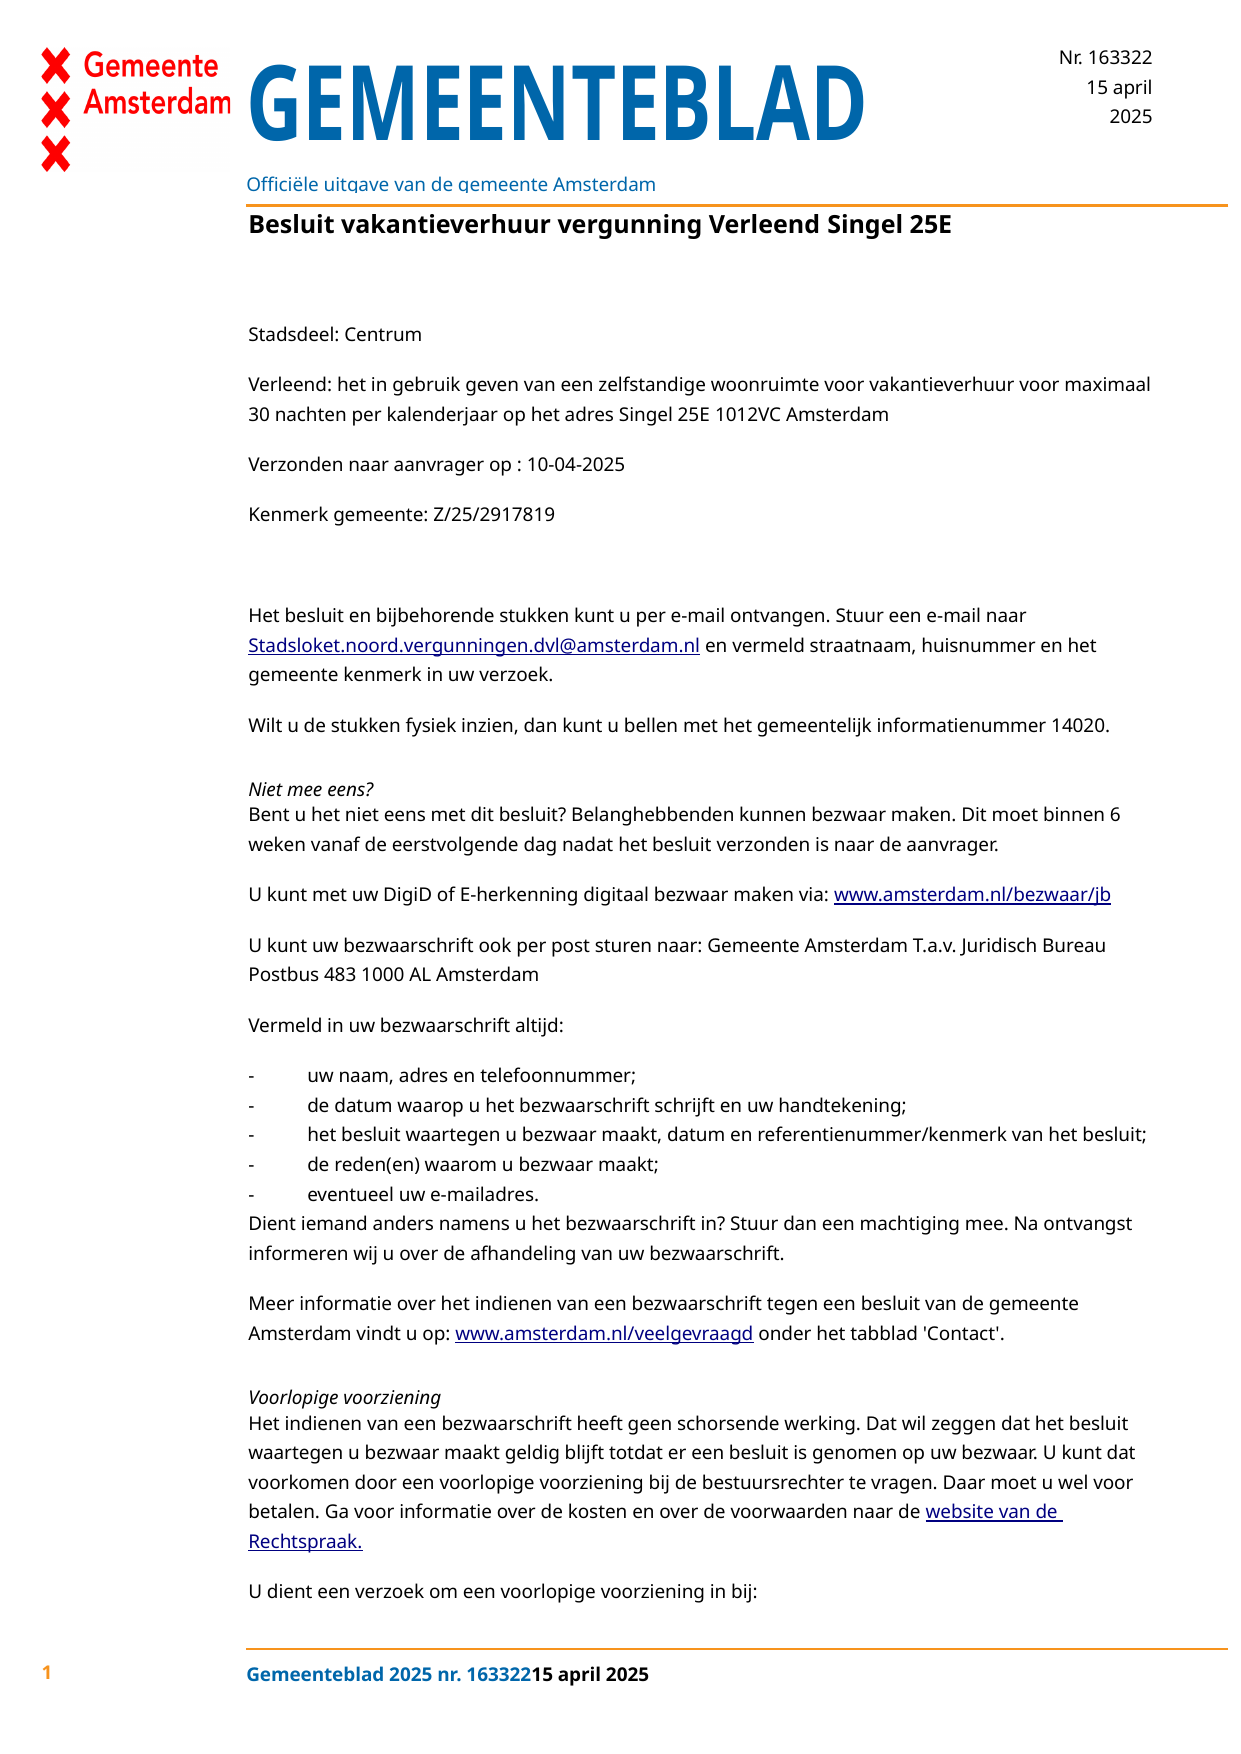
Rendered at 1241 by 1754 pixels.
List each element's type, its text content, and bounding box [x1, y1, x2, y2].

text Besluit vakantieverhuur vergunning Verleend Singel 25E [248, 207, 1152, 241]
text Vermeld in uw bezwaarschrift altijd: [248, 1012, 1152, 1038]
list uw naam, adres en telefoonnummer; [248, 1062, 1152, 1088]
text Wilt u de stukken fysiek inzien, dan kunt u bellen met het gemeentelijk informatienummer 14020. [248, 712, 1152, 738]
list de reden(en) waarom u bezwaar maakt; [248, 1151, 1152, 1177]
text U kunt met uw DigiD of E-herkenning digitaal bezwaar maken via: www.amsterdam.nl/bezwaar/jb [248, 882, 1152, 907]
picture [41, 47, 231, 172]
text Voorlopige voorziening [248, 1384, 1152, 1410]
text U dient een verzoek om een voorlopige voorziening in bij: [248, 1578, 1152, 1604]
list het besluit waartegen u bezwaar maakt, datum en referentienummer/kenmerk van het besluit; [248, 1122, 1152, 1147]
text Verzonden naar aanvrager op : 10-04-2025 [248, 451, 1152, 477]
list de datum waarop u het bezwaarschrift schrijft en uw handtekening; [248, 1092, 1152, 1118]
text Verleend: het in gebruik geven van een zelfstandige woonruimte voor vakantieverhuur voor maximaal 30 nachten per kalenderjaar op het adres Singel 25E 1012VC Amsterdam [248, 371, 1152, 426]
text Meer informatie over het indienen van een bezwaarschrift tegen een besluit van de gemeente Amsterdam vindt u op: www.amsterdam.nl/veelgevraagd onder het tabblad 'Contact'. [248, 1290, 1152, 1346]
text Kenmerk gemeente: Z/25/2917819 [248, 502, 1152, 527]
text U kunt uw bezwaarschrift ook per post sturen naar: Gemeente Amsterdam T.a.v. Juridisch Bureau Postbus 483 1000 AL Amsterdam [248, 932, 1152, 987]
text Niet mee eens? [248, 776, 1152, 802]
text Bent u het niet eens met dit besluit? Belanghebbenden kunnen bezwaar maken. Dit moet binnen 6 weken vanaf de eerstvolgende dag nadat het besluit verzonden is naar de aanvrager. [248, 802, 1152, 857]
text Stadsdeel: Centrum [248, 321, 1152, 346]
list eventueel uw e-mailadres. [248, 1181, 1152, 1207]
text Dient iemand anders namens u het bezwaarschrift in? Stuur dan een machtiging mee. Na ontvangst informeren wij u over de afhandeling van uw bezwaarschrift. [248, 1210, 1152, 1266]
text Het besluit en bijbehorende stukken kunt u per e-mail ontvangen. Stuur een e-mail naar Stadsloket.noord.vergunningen.dvl@amsterdam.nl en vermeld straatnaam, huisnummer en het gemeente kenmerk in uw verzoek. [248, 602, 1152, 687]
text Het indienen van een bezwaarschrift heeft geen schorsende werking. Dat wil zeggen dat het besluit waartegen u bezwaar maakt geldig blijft totdat er een besluit is genomen op uw bezwaar. U kunt dat voorkomen door een voorlopige voorziening bij de bestuursrechter te vragen. Daar moet u wel voor betalen. Ga voor informatie over de kosten en over de voorwaarden naar de website van de Rechtspraak. [248, 1410, 1152, 1554]
